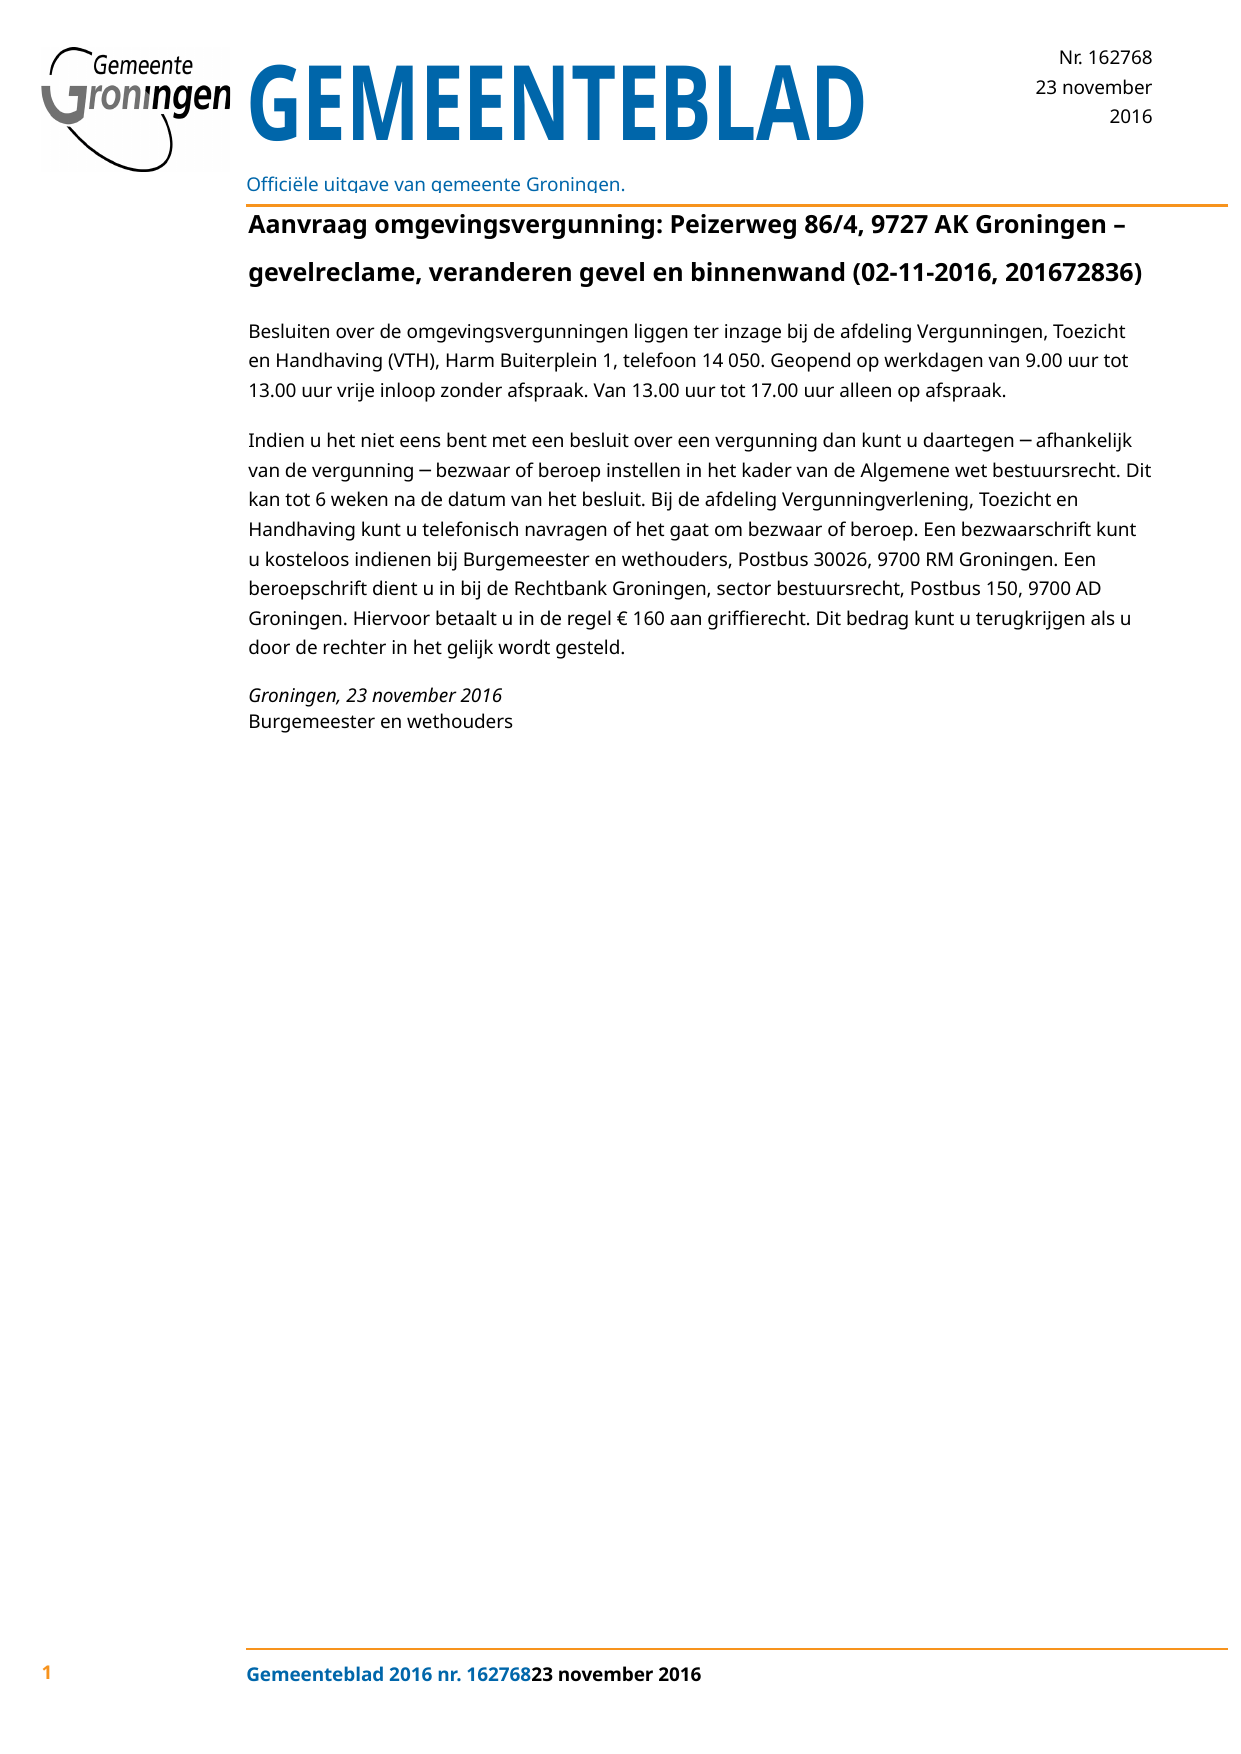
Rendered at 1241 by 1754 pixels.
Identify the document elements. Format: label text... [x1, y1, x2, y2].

text Indien u het niet eens bent met een besluit over een vergunning dan kunt u daartegen ─ afhankelijk van de vergunning ─ bezwaar of beroep instellen in het kader van de Algemene wet bestuursrecht. Dit kan tot 6 weken na de datum van het besluit. Bij de afdeling Vergunningverlening, Toezicht en Handhaving kunt u telefonisch navragen of het gaat om bezwaar of beroep. Een bezwaarschrift kunt u kosteloos indienen bij Burgemeester en wethouders, Postbus 30026, 9700 RM Groningen. Een beroepschrift dient u in bij de Rechtbank Groningen, sector bestuursrecht, Postbus 150, 9700 AD Groningen. Hiervoor betaalt u in de regel € 160 aan griffierecht. Dit bedrag kunt u terugkrijgen als u door de rechter in het gelijk wordt gesteld. [248, 427, 1152, 660]
picture [41, 47, 231, 172]
text Aanvraag omgevingsvergunning: Peizerweg 86/4, 9727 AK Groningen – gevelreclame, veranderen gevel en binnenwand (02-11-2016, 201672836) [248, 207, 1152, 288]
text Burgemeester en wethouders [248, 708, 1152, 734]
text Besluiten over de omgevingsvergunningen liggen ter inzage bij de afdeling Vergunningen, Toezicht en Handhaving (VTH), Harm Buiterplein 1, telefoon 14 050. Geopend op werkdagen van 9.00 uur tot 13.00 uur vrije inloop zonder afspraak. Van 13.00 uur tot 17.00 uur alleen op afspraak. [248, 318, 1152, 403]
text Groningen, 23 november 2016 [248, 682, 1152, 708]
